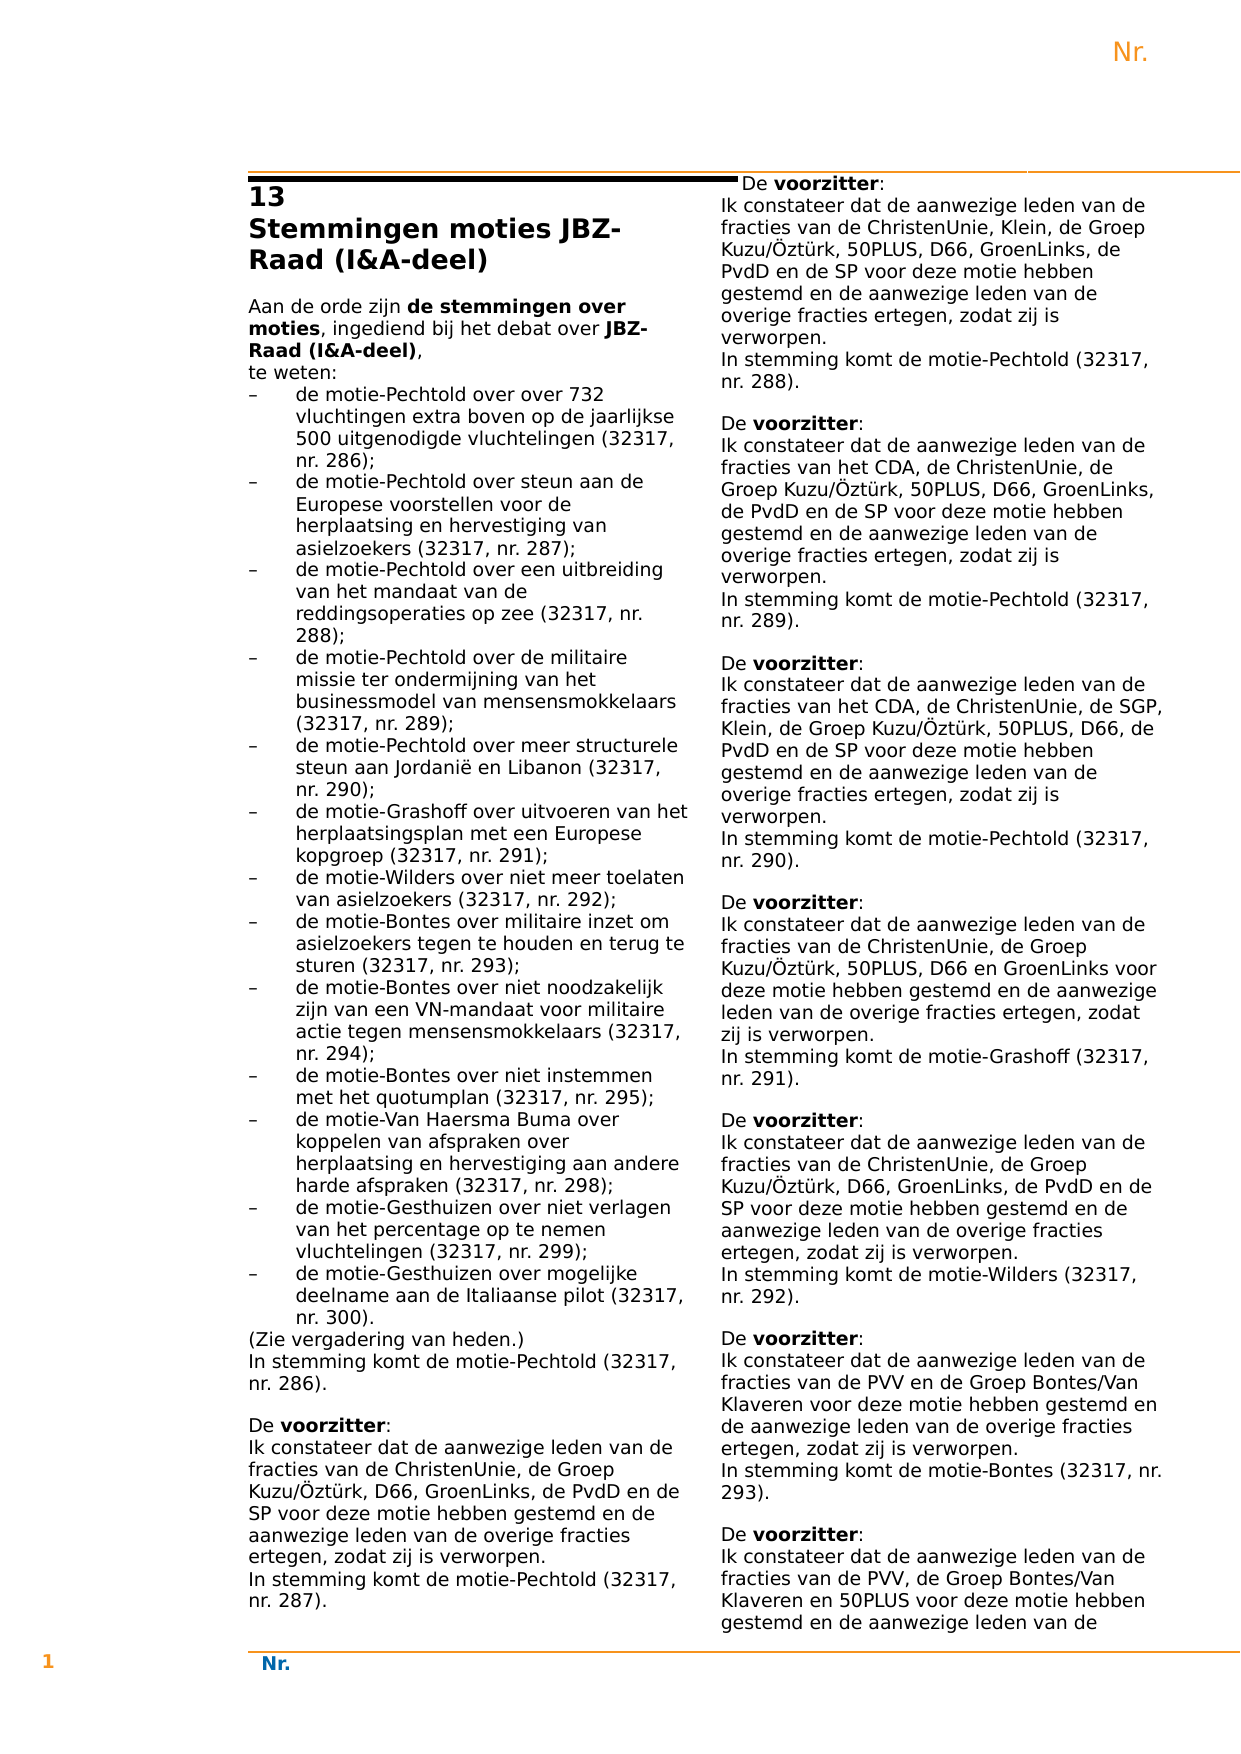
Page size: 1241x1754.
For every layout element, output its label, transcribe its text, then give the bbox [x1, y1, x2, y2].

list de motie-Pechtold over steun aan de Europese voorstellen voor de herplaatsing en hervestiging van asielzoekers (32317, nr. 287); [248, 471, 691, 559]
text Ik constateer dat de aanwezige leden van de fracties van de ChristenUnie, de Groep Kuzu/Öztürk, D66, GroenLinks, de PvdD en de SP voor deze motie hebben gestemd en de aanwezige leden van de overige fracties ertegen, zodat zij is verworpen. [721, 1132, 1163, 1264]
text In stemming komt de motie-Pechtold (32317, nr. 290). [721, 828, 1163, 872]
list de motie-Pechtold over meer structurele steun aan Jordanië en Libanon (32317, nr. 290); [248, 735, 691, 801]
text In stemming komt de motie-Pechtold (32317, nr. 288). [721, 349, 1163, 393]
list de motie-Bontes over niet noodzakelijk zijn van een VN-mandaat voor militaire actie tegen mensensmokkelaars (32317, nr. 294); [248, 977, 691, 1065]
list de motie-Gesthuizen over mogelijke deelname aan de Italiaanse pilot (32317, nr. 300). [248, 1263, 691, 1329]
text Ik constateer dat de aanwezige leden van de fracties van de ChristenUnie, de Groep Kuzu/Öztürk, D66, GroenLinks, de PvdD en de SP voor deze motie hebben gestemd en de aanwezige leden van de overige fracties ertegen, zodat zij is verworpen. [248, 1437, 691, 1568]
text De voorzitter: [721, 1524, 1163, 1546]
list de motie-Pechtold over over 732 vluchtingen extra boven op de jaarlijkse 500 uitgenodigde vluchtelingen (32317, nr. 286); [248, 383, 691, 471]
text Ik constateer dat de aanwezige leden van de fracties van het CDA, de ChristenUnie, de SGP, Klein, de Groep Kuzu/Öztürk, 50PLUS, D66, de PvdD en de SP voor deze motie hebben gestemd en de aanwezige leden van de overige fracties ertegen, zodat zij is verworpen. [721, 674, 1163, 828]
text De voorzitter: [721, 173, 1163, 195]
text Aan de orde zijn de stemmingen over moties, ingediend bij het debat over JBZ-Raad (I&A-deel), [248, 296, 691, 362]
list de motie-Pechtold over een uitbreiding van het mandaat van de reddingsoperaties op zee (32317, nr. 288); [248, 559, 691, 647]
text In stemming komt de motie-Bontes (32317, nr. 293). [721, 1460, 1163, 1504]
text De voorzitter: [721, 1110, 1163, 1132]
text Ik constateer dat de aanwezige leden van de fracties van de PVV en de Groep Bontes/Van Klaveren voor deze motie hebben gestemd en de aanwezige leden van de overige fracties ertegen, zodat zij is verworpen. [721, 1350, 1163, 1460]
list de motie-Bontes over militaire inzet om asielzoekers tegen te houden en terug te sturen (32317, nr. 293); [248, 911, 691, 977]
list de motie-Van Haersma Buma over koppelen van afspraken over herplaatsing en hervestiging aan andere harde afspraken (32317, nr. 298); [248, 1109, 691, 1197]
text Ik constateer dat de aanwezige leden van de fracties van de ChristenUnie, Klein, de Groep Kuzu/Öztürk, 50PLUS, D66, GroenLinks, de PvdD en de SP voor deze motie hebben gestemd en de aanwezige leden van de overige fracties ertegen, zodat zij is verworpen. [721, 195, 1163, 349]
text In stemming komt de motie-Grashoff (32317, nr. 291). [721, 1046, 1163, 1090]
text De voorzitter: [721, 892, 1163, 914]
list de motie-Gesthuizen over niet verlagen van het percentage op te nemen vluchtelingen (32317, nr. 299); [248, 1197, 691, 1263]
list de motie-Wilders over niet meer toelaten van asielzoekers (32317, nr. 292); [248, 867, 691, 911]
list de motie-Grashoff over uitvoeren van het herplaatsingsplan met een Europese kopgroep (32317, nr. 291); [248, 801, 691, 867]
text (Zie vergadering van heden.) [248, 1329, 691, 1351]
text Ik constateer dat de aanwezige leden van de fracties van de PVV, de Groep Bontes/Van Klaveren en 50PLUS voor deze motie hebben gestemd en de aanwezige leden van de [721, 1546, 1163, 1633]
text In stemming komt de motie-Pechtold (32317, nr. 286). [248, 1351, 691, 1394]
text De voorzitter: [721, 1328, 1163, 1350]
text De voorzitter: [721, 652, 1163, 674]
text Ik constateer dat de aanwezige leden van de fracties van de ChristenUnie, de Groep Kuzu/Öztürk, 50PLUS, D66 en GroenLinks voor deze motie hebben gestemd en de aanwezige leden van de overige fracties ertegen, zodat zij is verworpen. [721, 914, 1163, 1046]
text Ik constateer dat de aanwezige leden van de fracties van het CDA, de ChristenUnie, de Groep Kuzu/Öztürk, 50PLUS, D66, GroenLinks, de PvdD en de SP voor deze motie hebben gestemd en de aanwezige leden van de overige fracties ertegen, zodat zij is verworpen. [721, 434, 1163, 588]
text De voorzitter: [248, 1414, 691, 1437]
text In stemming komt de motie-Wilders (32317, nr. 292). [721, 1264, 1163, 1308]
title 13 Stemmingen moties JBZ-Raad (I&A-deel) [248, 182, 691, 276]
list de motie-Bontes over niet instemmen met het quotumplan (32317, nr. 295); [248, 1065, 691, 1109]
text te weten: [248, 362, 691, 383]
text In stemming komt de motie-Pechtold (32317, nr. 289). [721, 588, 1163, 632]
text In stemming komt de motie-Pechtold (32317, nr. 287). [248, 1568, 691, 1612]
list de motie-Pechtold over de militaire missie ter ondermijning van het businessmodel van mensensmokkelaars (32317, nr. 289); [248, 647, 691, 735]
text De voorzitter: [721, 413, 1163, 434]
